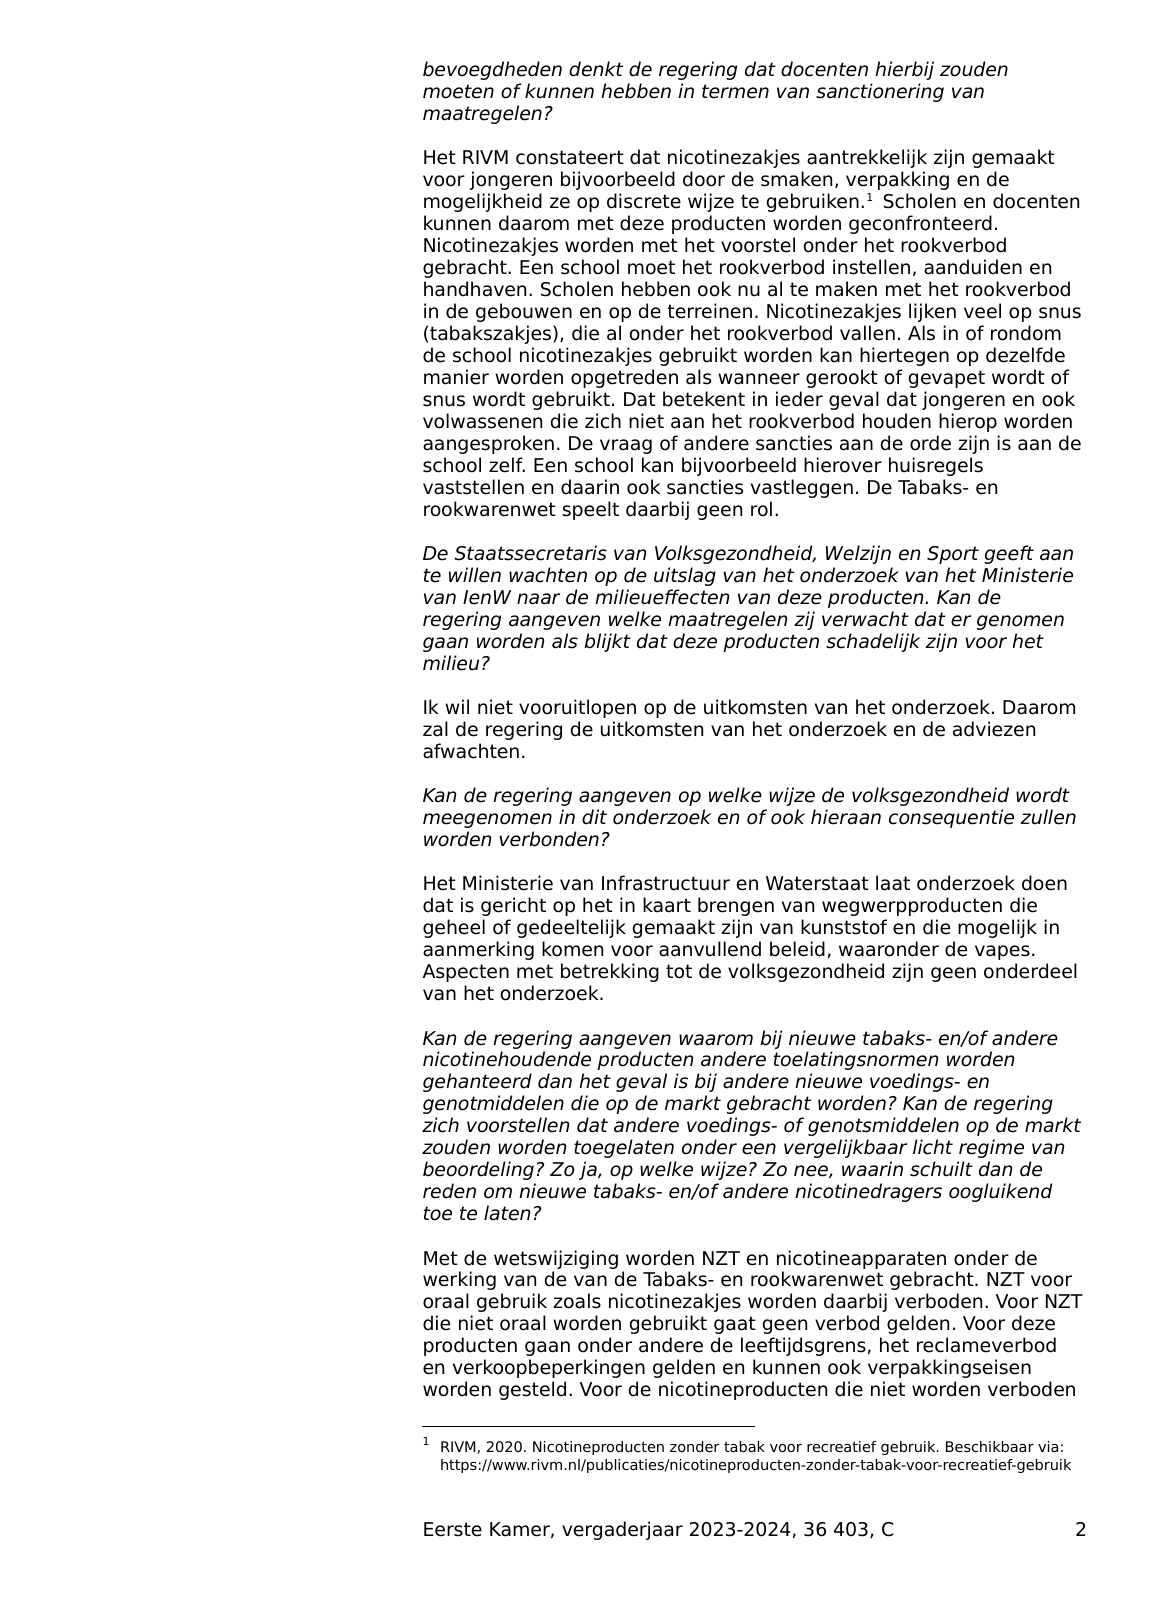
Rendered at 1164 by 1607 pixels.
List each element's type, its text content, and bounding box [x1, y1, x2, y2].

text Kan de regering aangeven op welke wijze de volksgezondheid wordt meegenomen in dit onderzoek en of ook hieraan consequentie zullen worden verbonden? [422, 785, 1087, 851]
text Het Ministerie van Infrastructuur en Waterstaat laat onderzoek doen dat is gericht op het in kaart brengen van wegwerpproducten die geheel of gedeeltelijk gemaakt zijn van kunststof en die mogelijk in aanmerking komen voor aanvullend beleid, waaronder de vapes. Aspecten met betrekking tot de volksgezondheid zijn geen onderdeel van het onderzoek. [422, 873, 1087, 1005]
text Kan de regering aangeven waarom bij nieuwe tabaks- en/of andere nicotinehoudende producten andere toelatingsnormen worden gehanteerd dan het geval is bij andere nieuwe voedings- en genotmiddelen die op de markt gebracht worden? Kan de regering zich voorstellen dat andere voedings- of genotsmiddelen op de markt zouden worden toegelaten onder een vergelijkbaar licht regime van beoordeling? Zo ja, op welke wijze? Zo nee, waarin schuilt dan de reden om nieuwe tabaks- en/of andere nicotinedragers oogluikend toe te laten? [422, 1027, 1087, 1225]
text De Staatssecretaris van Volksgezondheid, Welzijn en Sport geeft aan te willen wachten op de uitslag van het onderzoek van het Ministerie van IenW naar de milieueffecten van deze producten. Kan de regering aangeven welke maatregelen zij verwacht dat er genomen gaan worden als blijkt dat deze producten schadelijk zijn voor het milieu? [422, 543, 1087, 675]
text Het RIVM constateert dat nicotinezakjes aantrekkelijk zijn gemaakt voor jongeren bijvoorbeeld door de smaken, verpakking en de mogelijkheid ze op discrete wijze te gebruiken. Scholen en docenten kunnen daarom met deze producten worden geconfronteerd. Nicotinezakjes worden met het voorstel onder het rookverbod gebracht. Een school moet het rookverbod instellen, aanduiden en handhaven. Scholen hebben ook nu al te maken met het rookverbod in de gebouwen en op de terreinen. Nicotinezakjes lijken veel op snus (tabakszakjes), die al onder het rookverbod vallen. Als in of rondom de school nicotinezakjes gebruikt worden kan hiertegen op dezelfde manier worden opgetreden als wanneer gerookt of gevapet wordt of snus wordt gebruikt. Dat betekent in ieder geval dat jongeren en ook volwassenen die zich niet aan het rookverbod houden hierop worden aangesproken. De vraag of andere sancties aan de orde zijn is aan de school zelf. Een school kan bijvoorbeeld hierover huisregels vaststellen en daarin ook sancties vastleggen. De Tabaks- en rookwarenwet speelt daarbij geen rol. [422, 147, 1087, 521]
text bevoegdheden denkt de regering dat docenten hierbij zouden moeten of kunnen hebben in termen van sanctionering van maatregelen? [422, 59, 1087, 125]
text Ik wil niet vooruitlopen op de uitkomsten van het onderzoek. Daarom zal de regering de uitkomsten van het onderzoek en de adviezen afwachten. [422, 697, 1087, 763]
text RIVM, 2020. Nicotineproducten zonder tabak voor recreatief gebruik. Beschikbaar via: https://www.rivm.nl/publicaties/nicotineproducten-zonder-tabak-voor-recreatief-gebruik [422, 1435, 1087, 1474]
text Met de wetswijziging worden NZT en nicotineapparaten onder de werking van de van de Tabaks- en rookwarenwet gebracht. NZT voor oraal gebruik zoals nicotinezakjes worden daarbij verboden. Voor NZT die niet oraal worden gebruikt gaat geen verbod gelden. Voor deze producten gaan onder andere de leeftijdsgrens, het reclameverbod en verkoopbeperkingen gelden en kunnen ook verpakkingseisen worden gesteld. Voor de nicotineproducten die niet worden verboden [422, 1247, 1087, 1401]
